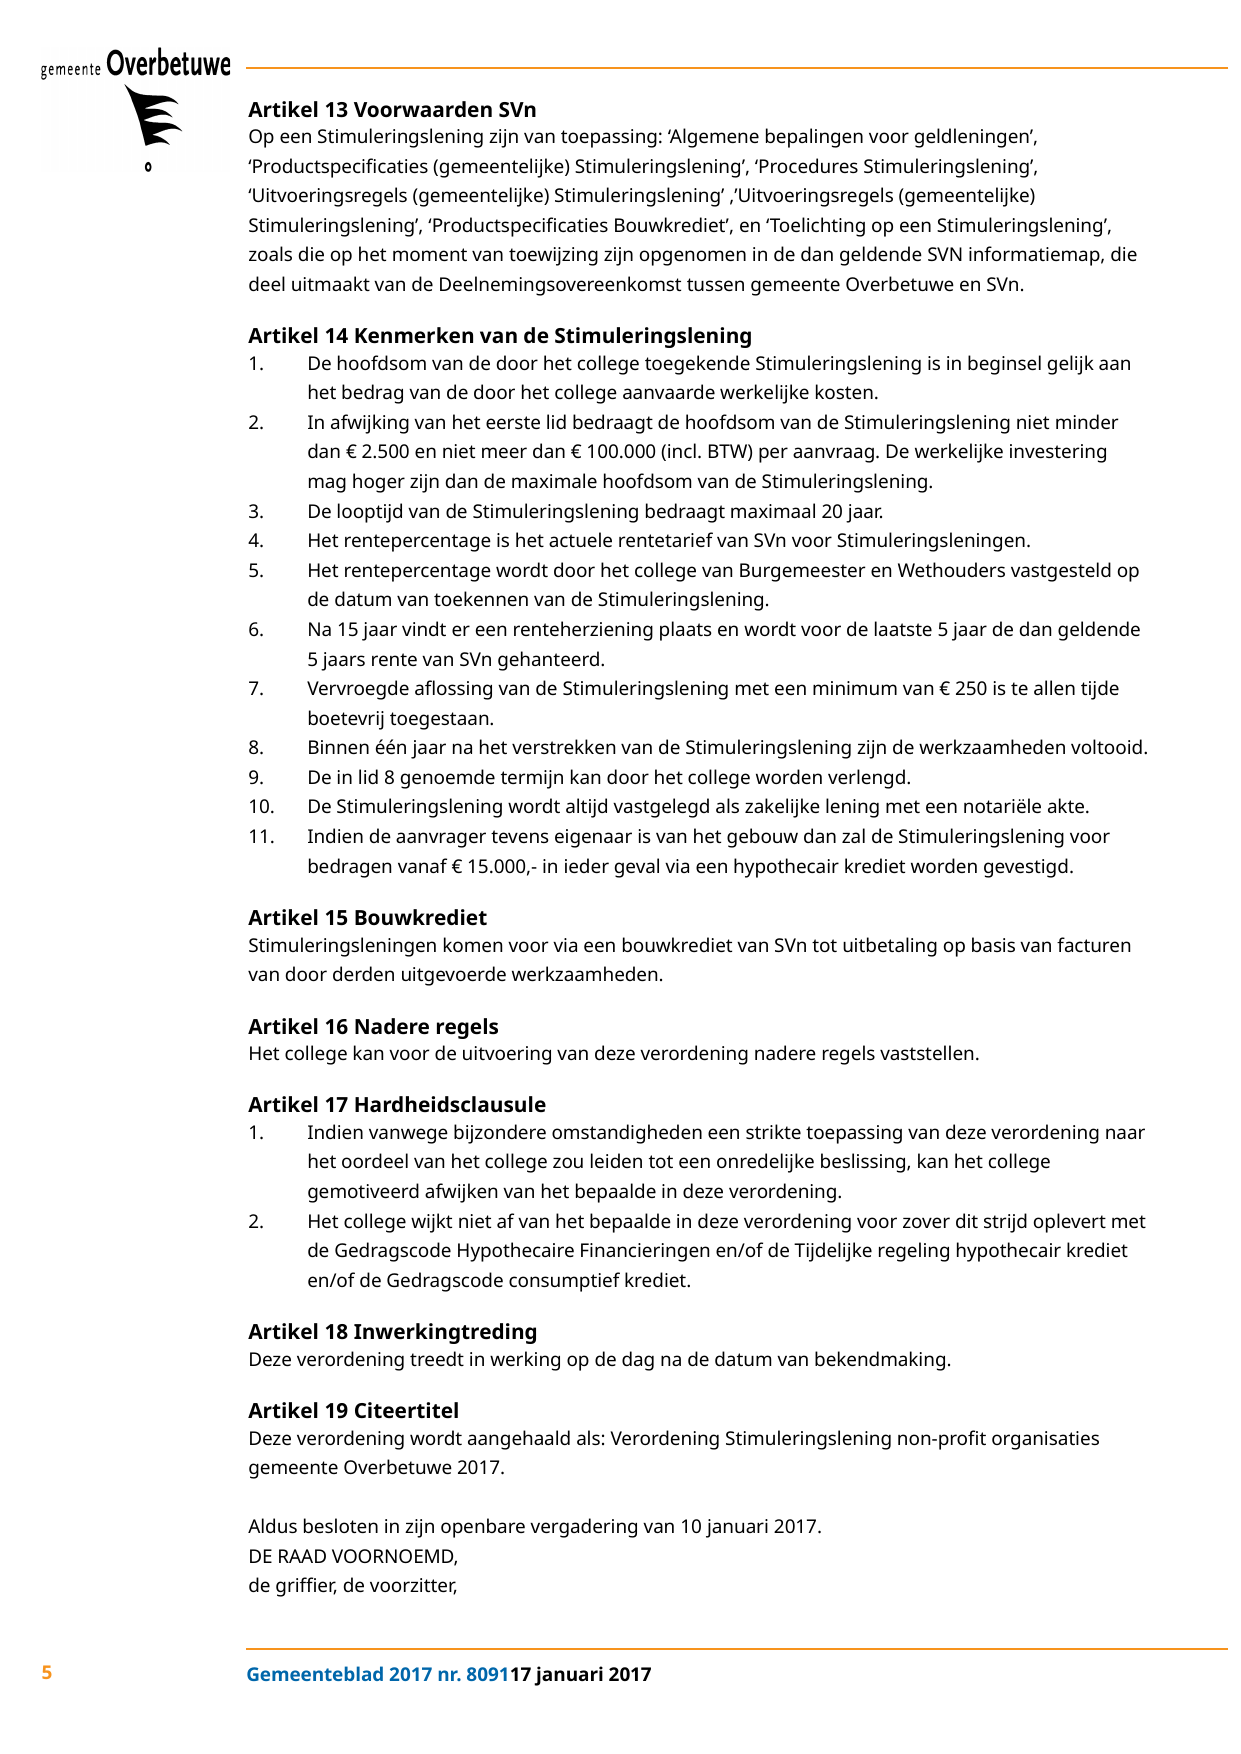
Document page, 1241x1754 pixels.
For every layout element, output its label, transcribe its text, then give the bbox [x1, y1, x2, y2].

text Aldus besloten in zijn openbare vergadering van 10 januari 2017. [248, 1513, 1152, 1539]
list De looptijd van de Stimuleringslening bedraagt maximaal 20 jaar. [248, 498, 1152, 524]
list Binnen één jaar na het verstrekken van de Stimuleringslening zijn de werkzaamheden voltooid. [248, 734, 1152, 760]
text DE RAAD VOORNOEMD, [248, 1543, 1152, 1569]
list In afwijking van het eerste lid bedraagt de hoofdsom van de Stimuleringslening niet minder dan € 2.500 en niet meer dan € 100.000 (incl. BTW) per aanvraag. De werkelijke investering mag hoger zijn dan de maximale hoofdsom van de Stimuleringslening. [248, 409, 1152, 494]
text Artikel 17 Hardheidsclausule [248, 1091, 1152, 1119]
text Stimuleringsleningen komen voor via een bouwkrediet van SVn tot uitbetaling op basis van facturen van door derden uitgevoerde werkzaamheden. [248, 932, 1152, 987]
list Het college wijkt niet af van het bepaalde in deze verordening voor zover dit strijd oplevert met de Gedragscode Hypothecaire Financieringen en/of de Tijdelijke regeling hypothecair krediet en/of de Gedragscode consumptief krediet. [248, 1208, 1152, 1293]
list Het rentepercentage is het actuele rentetarief van SVn voor Stimuleringsleningen. [248, 527, 1152, 553]
list Indien vanwege bijzondere omstandigheden een strikte toepassing van deze verordening naar het oordeel van het college zou leiden tot een onredelijke beslissing, kan het college gemotiveerd afwijken van het bepaalde in deze verordening. [248, 1119, 1152, 1204]
text Artikel 13 Voorwaarden SVn [248, 95, 1152, 123]
text Artikel 14 Kenmerken van de Stimuleringslening [248, 322, 1152, 350]
list Het rentepercentage wordt door het college van Burgemeester en Wethouders vastgesteld op de datum van toekennen van de Stimuleringslening. [248, 557, 1152, 612]
text de griffier, de voorzitter, [248, 1573, 1152, 1598]
text Artikel 15 Bouwkrediet [248, 903, 1152, 932]
list De Stimuleringslening wordt altijd vastgelegd als zakelijke lening met een notariële akte. [248, 794, 1152, 819]
list Indien de aanvrager tevens eigenaar is van het gebouw dan zal de Stimuleringslening voor bedragen vanaf € 15.000,- in ieder geval via een hypothecair krediet worden gevestigd. [248, 823, 1152, 879]
text Het college kan voor de uitvoering van deze verordening nadere regels vaststellen. [248, 1040, 1152, 1066]
list Vervroegde aflossing van de Stimuleringslening met een minimum van € 250 is te allen tijde boetevrij toegestaan. [248, 675, 1152, 731]
text Deze verordening wordt aangehaald als: Verordening Stimuleringslening non-profit organisaties gemeente Overbetuwe 2017. [248, 1425, 1152, 1480]
list De hoofdsom van de door het college toegekende Stimuleringslening is in beginsel gelijk aan het bedrag van de door het college aanvaarde werkelijke kosten. [248, 350, 1152, 405]
text Artikel 18 Inwerkingtreding [248, 1317, 1152, 1346]
list Na 15 jaar vindt er een renteherziening plaats en wordt voor de laatste 5 jaar de dan geldende 5 jaars rente van SVn gehanteerd. [248, 616, 1152, 672]
picture [41, 47, 231, 172]
text Deze verordening treedt in werking op de dag na de datum van bekendmaking. [248, 1346, 1152, 1372]
text Op een Stimuleringslening zijn van toepassing: ‘Algemene bepalingen voor geldleningen’, ‘Productspecificaties (gemeentelijke) Stimuleringslening’, ‘Procedures Stimuleringslening’, ‘Uitvoeringsregels (gemeentelijke) Stimuleringslening’ ,’Uitvoeringsregels (gemeentelijke) Stimuleringslening’, ‘Productspecificaties Bouwkrediet’, en ‘Toelichting op een Stimuleringslening’, zoals die op het moment van toewijzing zijn opgenomen in de dan geldende SVN informatiemap, die deel uitmaakt van de Deelnemingsovereenkomst tussen gemeente Overbetuwe en SVn. [248, 123, 1152, 297]
text Artikel 16 Nadere regels [248, 1012, 1152, 1040]
list De in lid 8 genoemde termijn kan door het college worden verlengd. [248, 764, 1152, 790]
text Artikel 19 Citeertitel [248, 1396, 1152, 1425]
